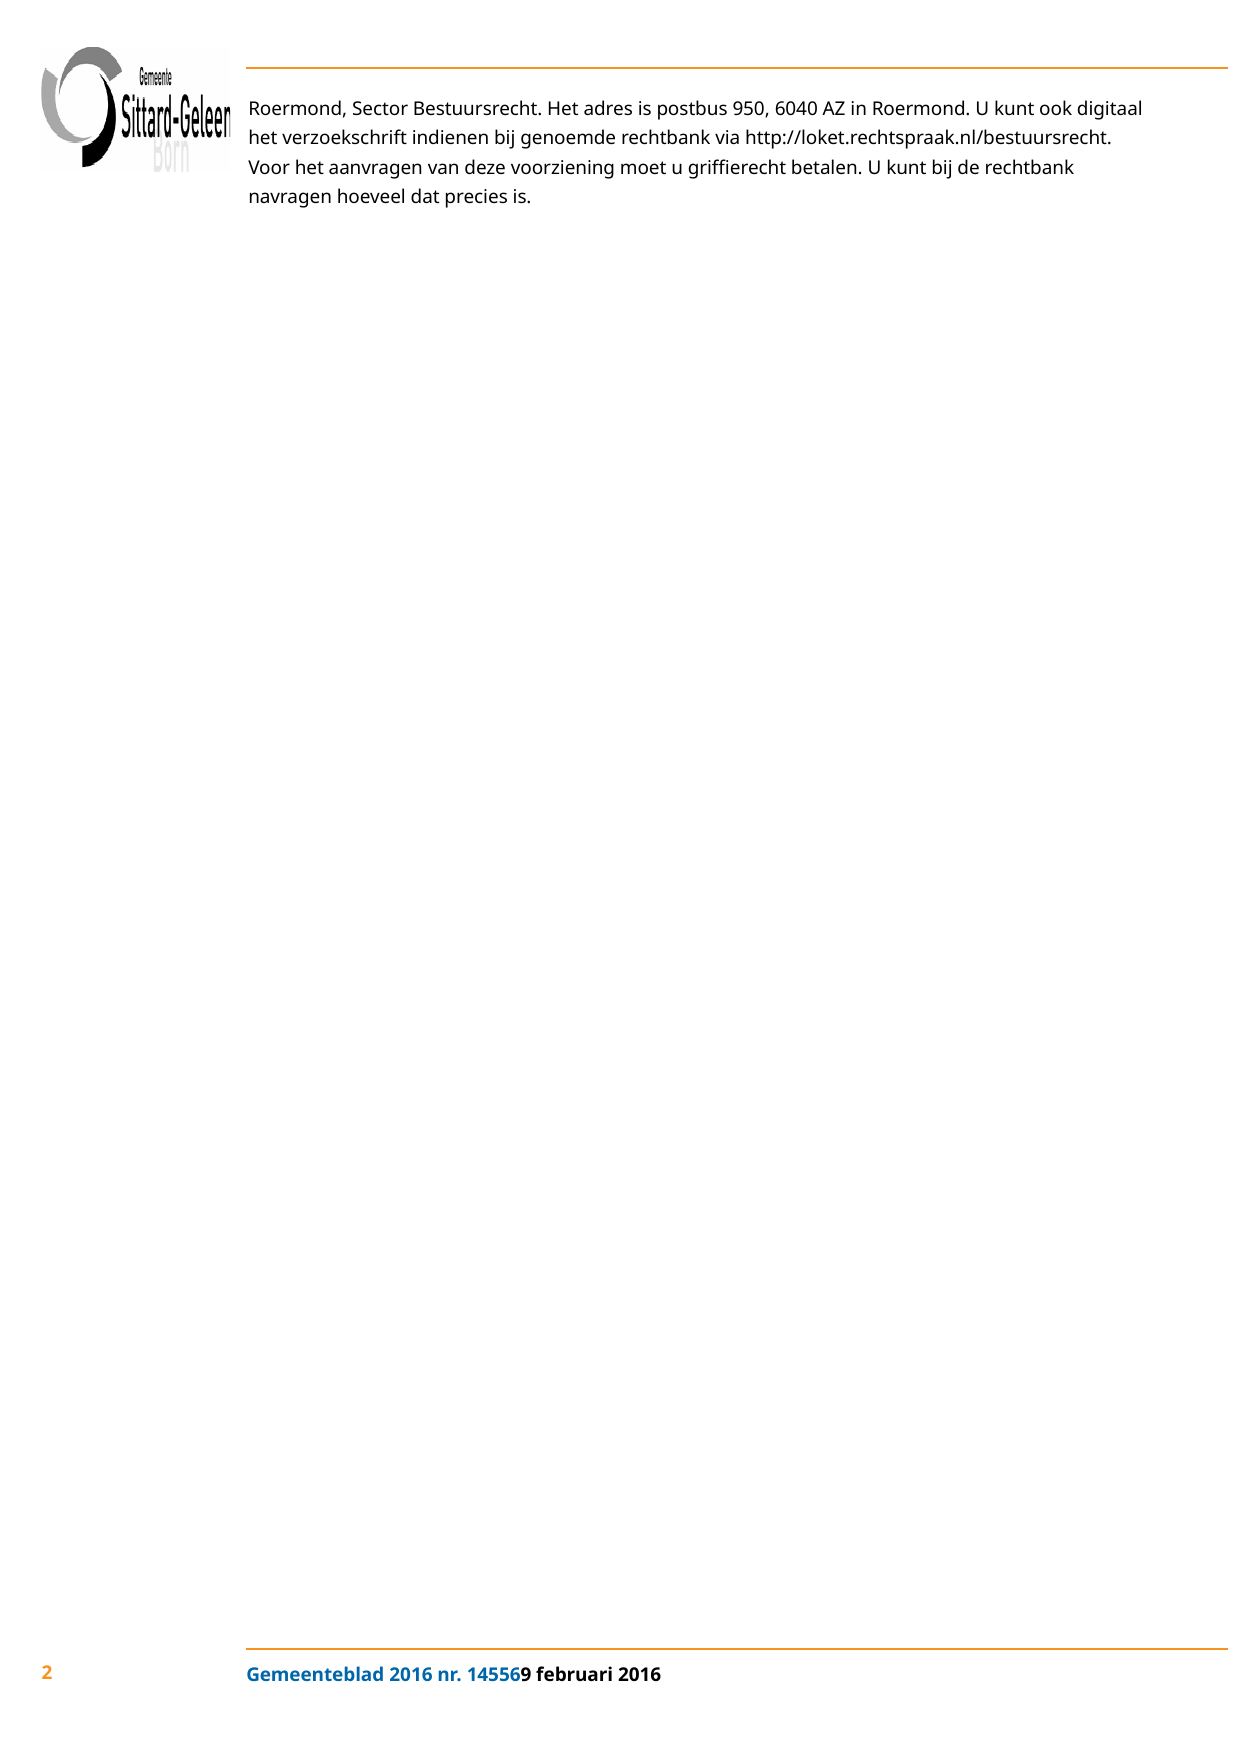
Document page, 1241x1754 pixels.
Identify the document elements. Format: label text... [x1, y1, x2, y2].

text Roermond, Sector Bestuursrecht. Het adres is postbus 950, 6040 AZ in Roermond. U kunt ook digitaal het verzoekschrift indienen bij genoemde rechtbank via http://loket.rechtspraak.nl/bestuursrecht. Voor het aanvragen van deze voorziening moet u griffierecht betalen. U kunt bij de rechtbank navragen hoeveel dat precies is. [248, 95, 1152, 209]
picture [41, 47, 231, 172]
